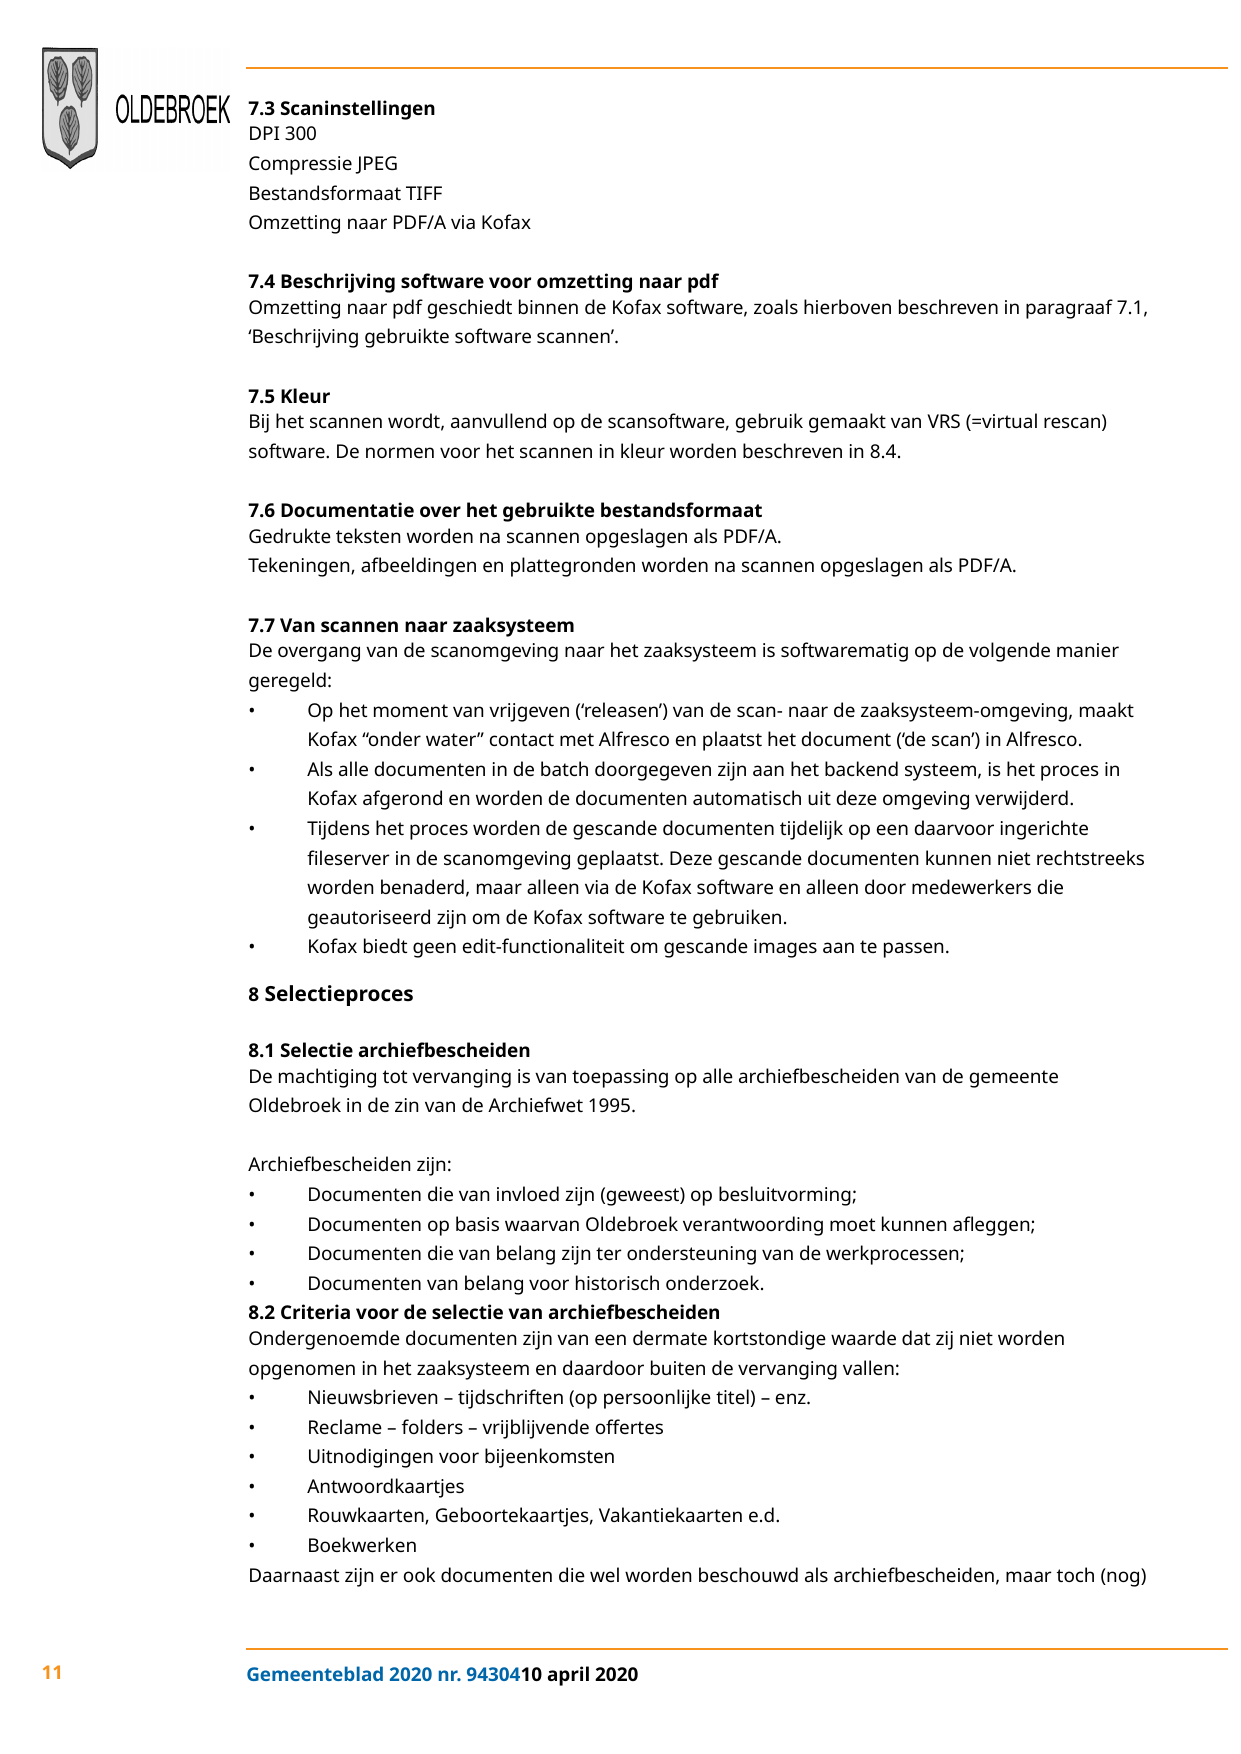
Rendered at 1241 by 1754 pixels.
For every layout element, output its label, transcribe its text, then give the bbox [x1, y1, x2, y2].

list Rouwkaarten, Geboortekaartjes, Vakantiekaarten e.d. [248, 1503, 1152, 1528]
text 7.6 Documentatie over het gebruikte bestandsformaat [248, 497, 1152, 523]
list Uitnodigingen voor bijeenkomsten [248, 1443, 1152, 1469]
text Daarnaast zijn er ook documenten die wel worden beschouwd als archiefbescheiden, maar toch (nog) [248, 1562, 1152, 1588]
text 7.3 Scaninstellingen [248, 95, 1152, 121]
list Antwoordkaartjes [248, 1473, 1152, 1499]
text Omzetting naar pdf geschiedt binnen de Kofax software, zoals hierboven beschreven in paragraaf 7.1, ‘Beschrijving gebruikte software scannen’. [248, 294, 1152, 349]
text 8.1 Selectie archiefbescheiden [248, 1037, 1152, 1063]
text 7.4 Beschrijving software voor omzetting naar pdf [248, 268, 1152, 294]
list Tijdens het proces worden de gescande documenten tijdelijk op een daarvoor ingerichte fileserver in de scanomgeving geplaatst. Deze gescande documenten kunnen niet rechtstreeks worden benaderd, maar alleen via de Kofax software en alleen door medewerkers die geautoriseerd zijn om de Kofax software te gebruiken. [248, 815, 1152, 929]
text 7.7 Van scannen naar zaaksysteem [248, 612, 1152, 638]
text Omzetting naar PDF/A via Kofax [248, 209, 1152, 235]
list Documenten van belang voor historisch onderzoek. [248, 1270, 1152, 1296]
text 8 Selectieproces [248, 979, 1152, 1007]
list Documenten op basis waarvan Oldebroek verantwoording moet kunnen afleggen; [248, 1211, 1152, 1236]
list Nieuwsbrieven – tijdschriften (op persoonlijke titel) – enz. [248, 1384, 1152, 1410]
list Reclame – folders – vrijblijvende offertes [248, 1414, 1152, 1440]
text Compressie JPEG [248, 150, 1152, 176]
list Documenten die van belang zijn ter ondersteuning van de werkprocessen; [248, 1240, 1152, 1266]
list Op het moment van vrijgeven (‘releasen’) van de scan- naar de zaaksysteem-omgeving, maakt Kofax “onder water” contact met Alfresco en plaatst het document (‘de scan’) in Alfresco. [248, 697, 1152, 752]
text Bij het scannen wordt, aanvullend op de scansoftware, gebruik gemaakt van VRS (=virtual rescan) software. De normen voor het scannen in kleur worden beschreven in 8.4. [248, 409, 1152, 464]
text Ondergenoemde documenten zijn van een dermate kortstondige waarde dat zij niet worden opgenomen in het zaaksysteem en daardoor buiten de vervanging vallen: [248, 1325, 1152, 1381]
text De overgang van de scanomgeving naar het zaaksysteem is softwarematig op de volgende manier geregeld: [248, 638, 1152, 693]
text DPI 300 [248, 121, 1152, 146]
text Archiefbescheiden zijn: [248, 1152, 1152, 1177]
text 8.2 Criteria voor de selectie van archiefbescheiden [248, 1299, 1152, 1325]
text Gedrukte teksten worden na scannen opgeslagen als PDF/A. [248, 523, 1152, 549]
list Documenten die van invloed zijn (geweest) op besluitvorming; [248, 1181, 1152, 1207]
list Kofax biedt geen edit-functionaliteit om gescande images aan te passen. [248, 933, 1152, 959]
picture [41, 47, 231, 172]
list Als alle documenten in de batch doorgegeven zijn aan het backend systeem, is het proces in Kofax afgerond en worden de documenten automatisch uit deze omgeving verwijderd. [248, 756, 1152, 811]
list Boekwerken [248, 1532, 1152, 1558]
text De machtiging tot vervanging is van toepassing op alle archiefbescheiden van de gemeente Oldebroek in de zin van de Archiefwet 1995. [248, 1063, 1152, 1118]
text 7.5 Kleur [248, 383, 1152, 409]
text Tekeningen, afbeeldingen en plattegronden worden na scannen opgeslagen als PDF/A. [248, 553, 1152, 578]
text Bestandsformaat TIFF [248, 180, 1152, 205]
